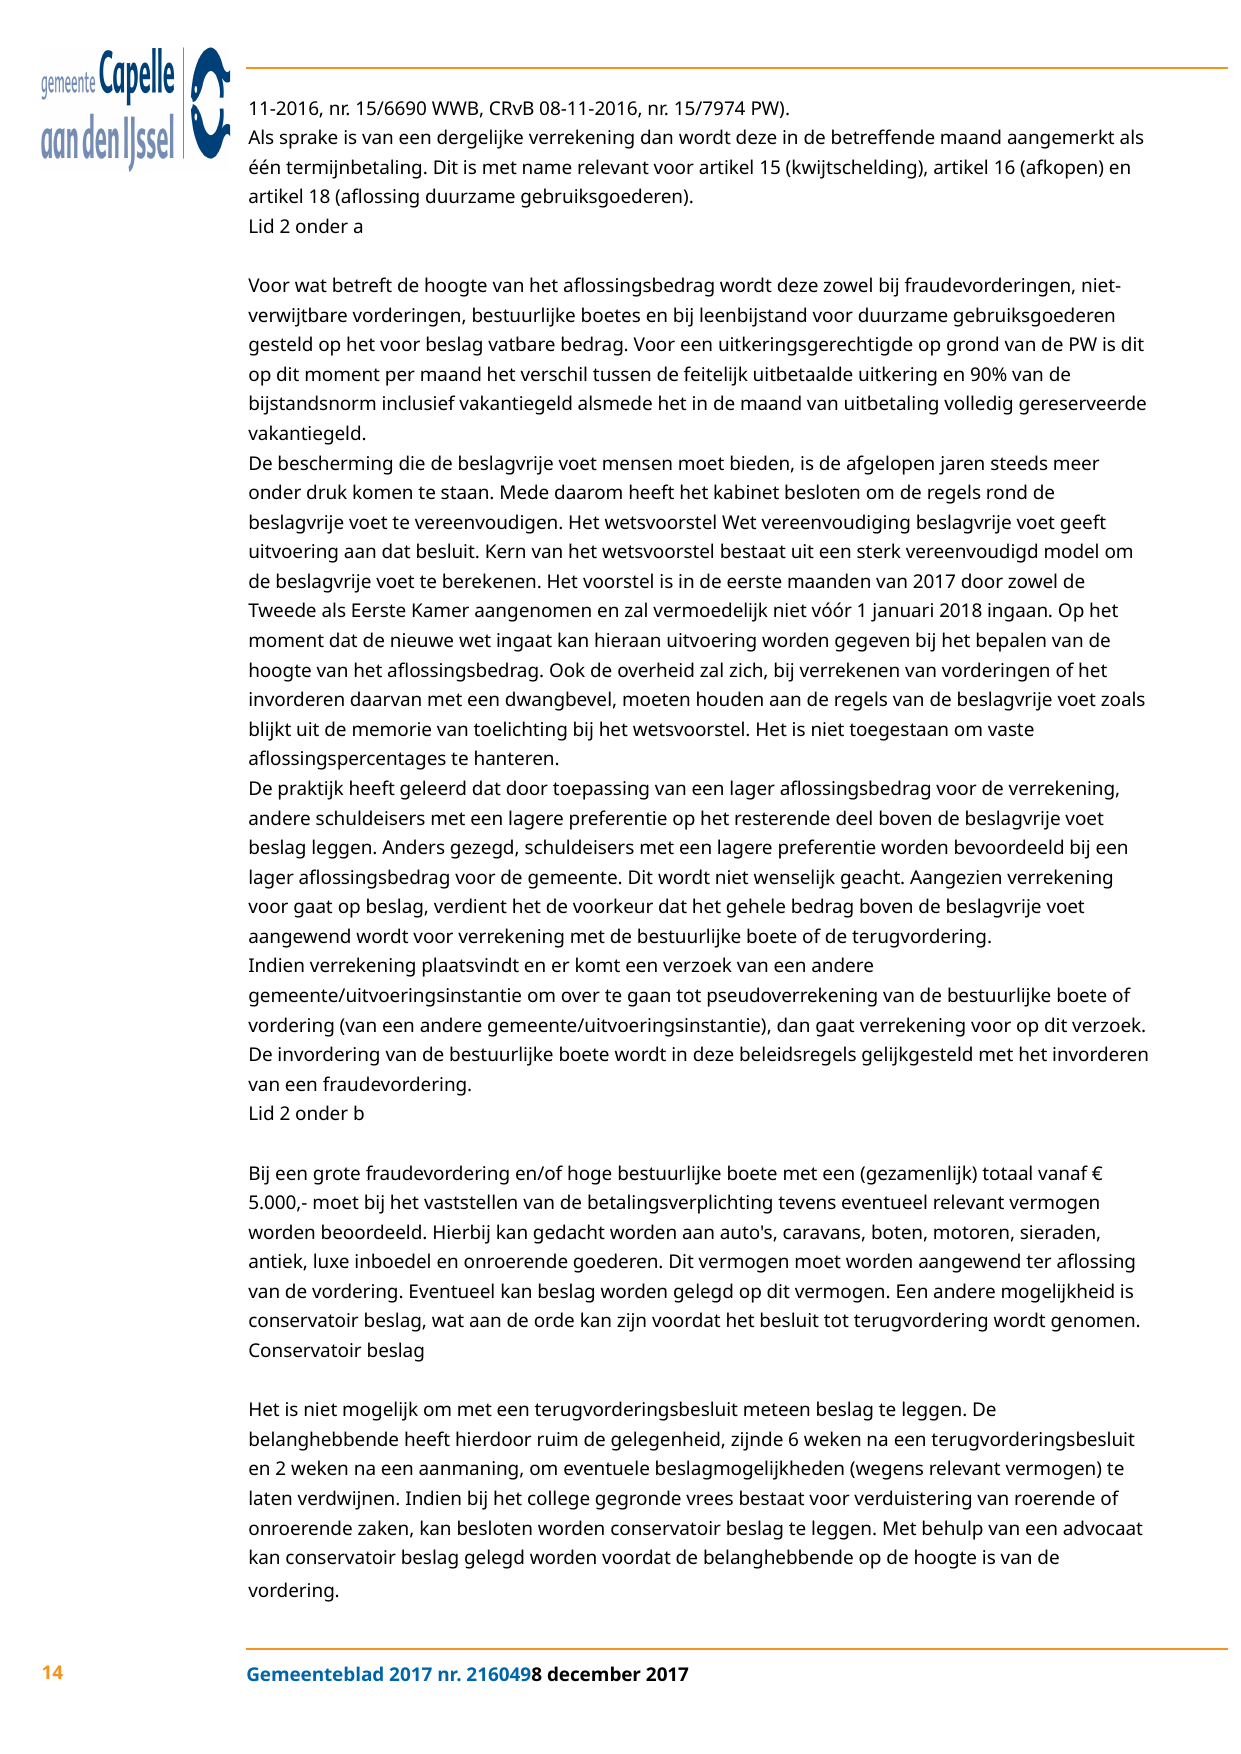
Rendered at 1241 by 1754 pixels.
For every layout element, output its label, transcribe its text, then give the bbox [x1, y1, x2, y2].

text Indien verrekening plaatsvindt en er komt een verzoek van een andere gemeente/uitvoeringsinstantie om over te gaan tot pseudoverrekening van de bestuurlijke boete of vordering (van een andere gemeente/uitvoeringsinstantie), dan gaat verrekening voor op dit verzoek. [248, 953, 1152, 1038]
text De bescherming die de beslagvrije voet mensen moet bieden, is de afgelopen jaren steeds meer onder druk komen te staan. Mede daarom heeft het kabinet besloten om de regels rond de beslagvrije voet te vereenvoudigen. Het wetsvoorstel Wet vereenvoudiging beslagvrije voet geeft uitvoering aan dat besluit. Kern van het wetsvoorstel bestaat uit een sterk vereenvoudigd model om de beslagvrije voet te berekenen. Het voorstel is in de eerste maanden van 2017 door zowel de Tweede als Eerste Kamer aangenomen en zal vermoedelijk niet vóór 1 januari 2018 ingaan. Op het moment dat de nieuwe wet ingaat kan hieraan uitvoering worden gegeven bij het bepalen van de hoogte van het aflossingsbedrag. Ook de overheid zal zich, bij verrekenen van vorderingen of het invorderen daarvan met een dwangbevel, moeten houden aan de regels van de beslagvrije voet zoals blijkt uit de memorie van toelichting bij het wetsvoorstel. Het is niet toegestaan om vaste aflossingspercentages te hanteren. [248, 450, 1152, 771]
text Lid 2 onder b [248, 1101, 1152, 1126]
text Het is niet mogelijk om met een terugvorderingsbesluit meteen beslag te leggen. De belanghebbende heeft hierdoor ruim de gelegenheid, zijnde 6 weken na een terugvorderingsbesluit en 2 weken na een aanmaning, om eventuele beslagmogelijkheden (wegens relevant vermogen) te laten verdwijnen. Indien bij het college gegronde vrees bestaat voor verduistering van roerende of onroerende zaken, kan besloten worden conservatoir beslag te leggen. Met behulp van een advocaat kan conservatoir beslag gelegd worden voordat de belanghebbende op de hoogte is van de vordering. [248, 1396, 1152, 1604]
text Als sprake is van een dergelijke verrekening dan wordt deze in de betreffende maand aangemerkt als één termijnbetaling. Dit is met name relevant voor artikel 15 (kwijtschelding), artikel 16 (afkopen) en artikel 18 (aflossing duurzame gebruiksgoederen). [248, 124, 1152, 209]
picture [41, 47, 231, 172]
text De invordering van de bestuurlijke boete wordt in deze beleidsregels gelijkgesteld met het invorderen van een fraudevordering. [248, 1041, 1152, 1097]
text Bij een grote fraudevordering en/of hoge bestuurlijke boete met een (gezamenlijk) totaal vanaf € 5.000,- moet bij het vaststellen van de betalingsverplichting tevens eventueel relevant vermogen worden beoordeeld. Hierbij kan gedacht worden aan auto's, caravans, boten, motoren, sieraden, antiek, luxe inboedel en onroerende goederen. Dit vermogen moet worden aangewend ter aflossing van de vordering. Eventueel kan beslag worden gelegd op dit vermogen. Een andere mogelijkheid is conservatoir beslag, wat aan de orde kan zijn voordat het besluit tot terugvordering wordt genomen. [248, 1160, 1152, 1333]
text Lid 2 onder a [248, 213, 1152, 239]
text De praktijk heeft geleerd dat door toepassing van een lager aflossingsbedrag voor de verrekening, andere schuldeisers met een lagere preferentie op het resterende deel boven de beslagvrije voet beslag leggen. Anders gezegd, schuldeisers met een lagere preferentie worden bevoordeeld bij een lager aflossingsbedrag voor de gemeente. Dit wordt niet wenselijk geacht. Aangezien verrekening voor gaat op beslag, verdient het de voorkeur dat het gehele bedrag boven de beslagvrije voet aangewend wordt voor verrekening met de bestuurlijke boete of de terugvordering. [248, 775, 1152, 949]
text Voor wat betreft de hoogte van het aflossingsbedrag wordt deze zowel bij fraudevorderingen, niet-verwijtbare vorderingen, bestuurlijke boetes en bij leenbijstand voor duurzame gebruiksgoederen gesteld op het voor beslag vatbare bedrag. Voor een uitkeringsgerechtigde op grond van de PW is dit op dit moment per maand het verschil tussen de feitelijk uitbetaalde uitkering en 90% van de bijstandsnorm inclusief vakantiegeld alsmede het in de maand van uitbetaling volledig gereserveerde vakantiegeld. [248, 272, 1152, 446]
text 11-2016, nr. 15/6690 WWB, CRvB 08-11-2016, nr. 15/7974 PW). [248, 95, 1152, 121]
text Conservatoir beslag [248, 1337, 1152, 1363]
